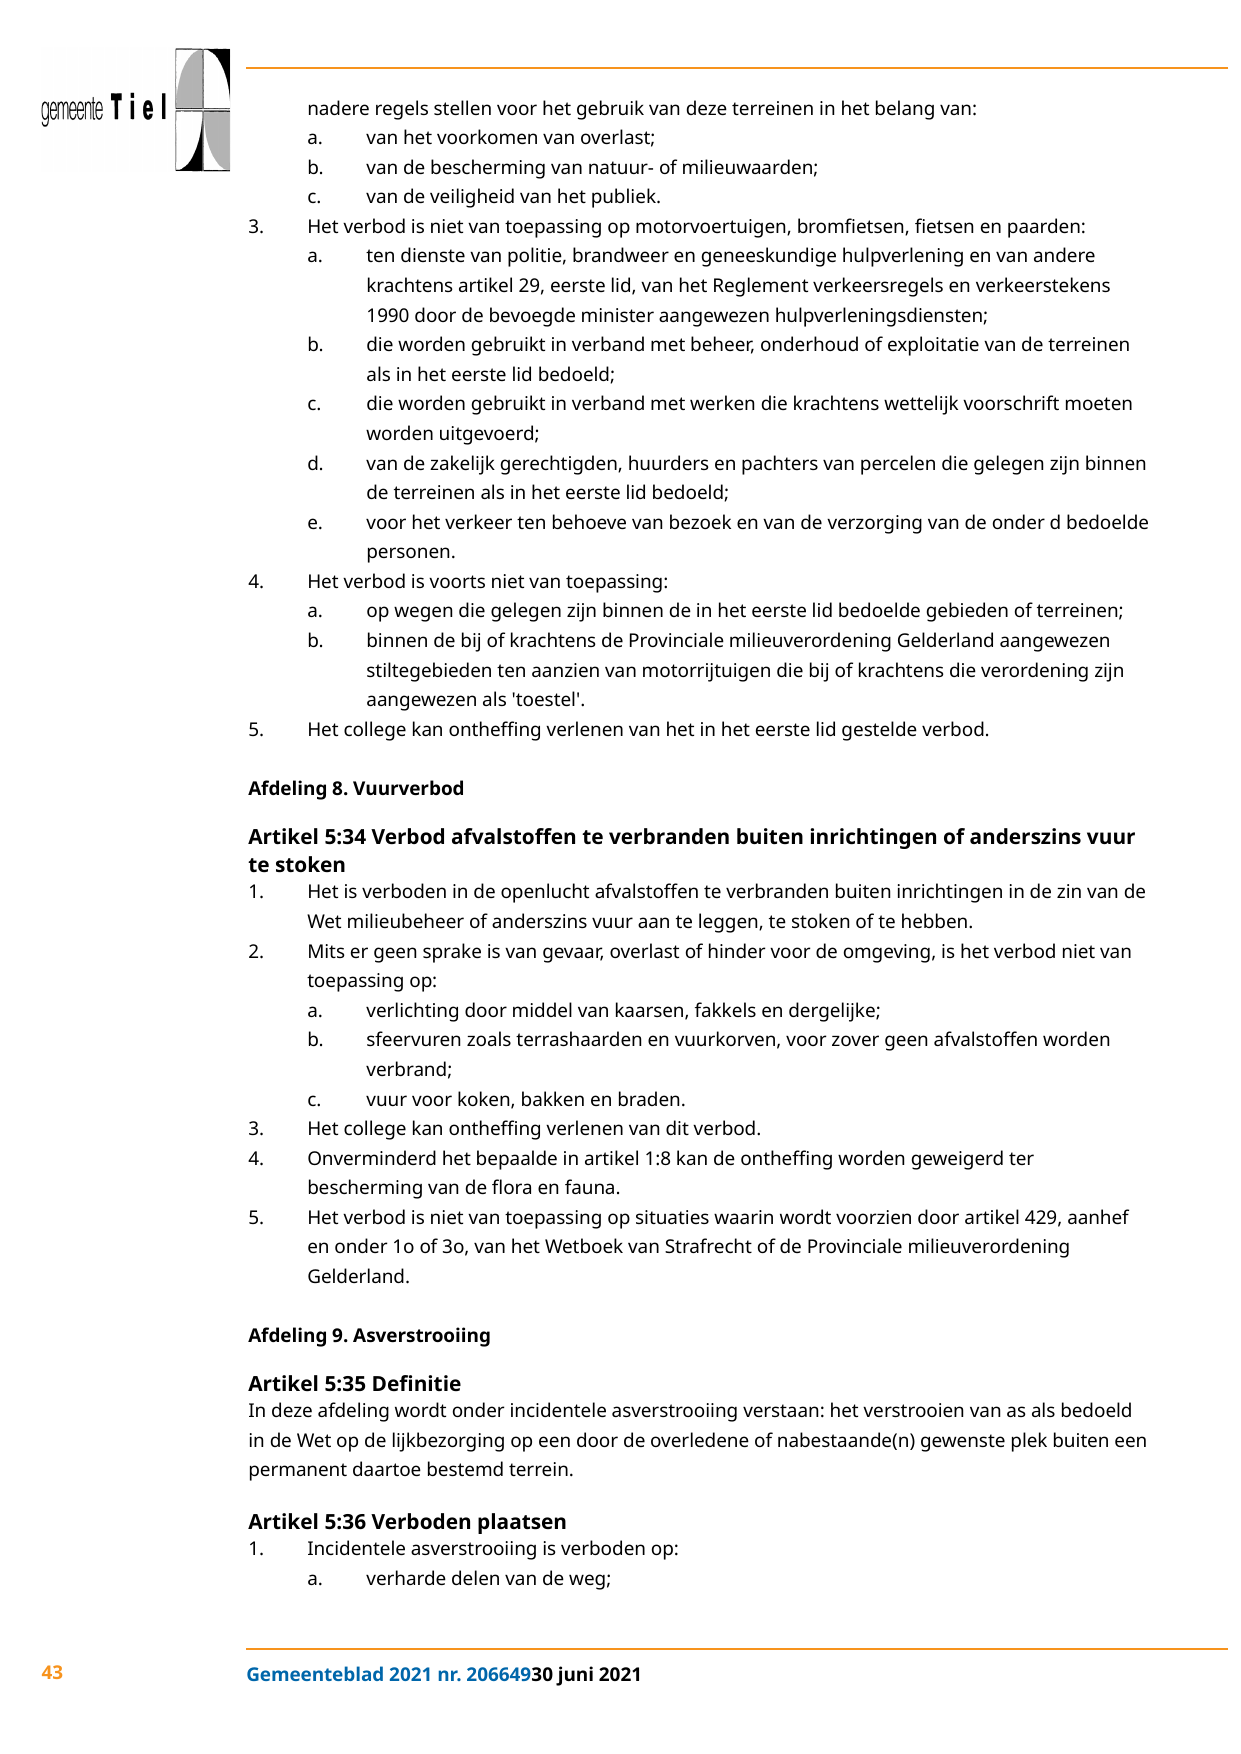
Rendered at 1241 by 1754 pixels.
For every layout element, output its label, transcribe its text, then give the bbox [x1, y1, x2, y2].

list binnen de bij of krachtens de Provinciale milieuverordening Gelderland aangewezen stiltegebieden ten aanzien van motorrijtuigen die bij of krachtens die verordening zijn aangewezen als 'toestel'. [307, 627, 1152, 712]
list Incidentele asverstrooiing is verboden op: [248, 1535, 1152, 1561]
list Mits er geen sprake is van gevaar, overlast of hinder voor de omgeving, is het verbod niet van toepassing op: [248, 938, 1152, 993]
list verharde delen van de weg; [307, 1565, 1152, 1591]
list van de veiligheid van het publiek. [307, 183, 1152, 209]
text Artikel 5:36 Verboden plaatsen [248, 1507, 1152, 1535]
list die worden gebruikt in verband met beheer, onderhoud of exploitatie van de terreinen als in het eerste lid bedoeld; [307, 331, 1152, 387]
list sfeervuren zoals terrashaarden en vuurkorven, voor zover geen afvalstoffen worden verbrand; [307, 1027, 1152, 1082]
list verlichting door middel van kaarsen, fakkels en dergelijke; [307, 997, 1152, 1023]
list van de bescherming van natuur- of milieuwaarden; [307, 154, 1152, 180]
list die worden gebruikt in verband met werken die krachtens wettelijk voorschrift moeten worden uitgevoerd; [307, 391, 1152, 446]
picture [41, 47, 231, 172]
list nadere regels stellen voor het gebruik van deze terreinen in het belang van: [248, 95, 1152, 121]
list Het is verboden in de openlucht afvalstoffen te verbranden buiten inrichtingen in de zin van de Wet milieubeheer of anderszins vuur aan te leggen, te stoken of te hebben. [248, 879, 1152, 934]
list Het verbod is voorts niet van toepassing: [248, 568, 1152, 594]
list Het college kan ontheffing verlenen van het in het eerste lid gestelde verbod. [248, 716, 1152, 742]
list van de zakelijk gerechtigden, huurders en pachters van percelen die gelegen zijn binnen de terreinen als in het eerste lid bedoeld; [307, 450, 1152, 505]
list op wegen die gelegen zijn binnen de in het eerste lid bedoelde gebieden of terreinen; [307, 598, 1152, 623]
list Onverminderd het bepaalde in artikel 1:8 kan de ontheffing worden geweigerd ter bescherming van de flora en fauna. [248, 1145, 1152, 1200]
list Het college kan ontheffing verlenen van dit verbod. [248, 1115, 1152, 1141]
list voor het verkeer ten behoeve van bezoek en van de verzorging van de onder d bedoelde personen. [307, 509, 1152, 564]
text In deze afdeling wordt onder incidentele asverstrooiing verstaan: het verstrooien van as als bedoeld in de Wet op de lijkbezorging op een door de overledene of nabestaande(n) gewenste plek buiten een permanent daartoe bestemd terrein. [248, 1397, 1152, 1482]
list ten dienste van politie, brandweer en geneeskundige hulpverlening en van andere krachtens artikel 29, eerste lid, van het Reglement verkeersregels en verkeerstekens 1990 door de bevoegde minister aangewezen hulpverleningsdiensten; [307, 243, 1152, 328]
text Afdeling 9. Asverstrooiing [248, 1322, 1152, 1348]
list Het verbod is niet van toepassing op motorvoertuigen, bromfietsen, fietsen en paarden: [248, 213, 1152, 239]
text Afdeling 8. Vuurverbod [248, 775, 1152, 801]
text Artikel 5:34 Verbod afvalstoffen te verbranden buiten inrichtingen of anderszins vuur te stoken [248, 822, 1152, 879]
list Het verbod is niet van toepassing op situaties waarin wordt voorzien door artikel 429, aanhef en onder 1o of 3o, van het Wetboek van Strafrecht of de Provinciale milieuverordening Gelderland. [248, 1204, 1152, 1289]
text Artikel 5:35 Definitie [248, 1369, 1152, 1397]
list vuur voor koken, bakken en braden. [307, 1086, 1152, 1111]
list van het voorkomen van overlast; [307, 124, 1152, 150]
